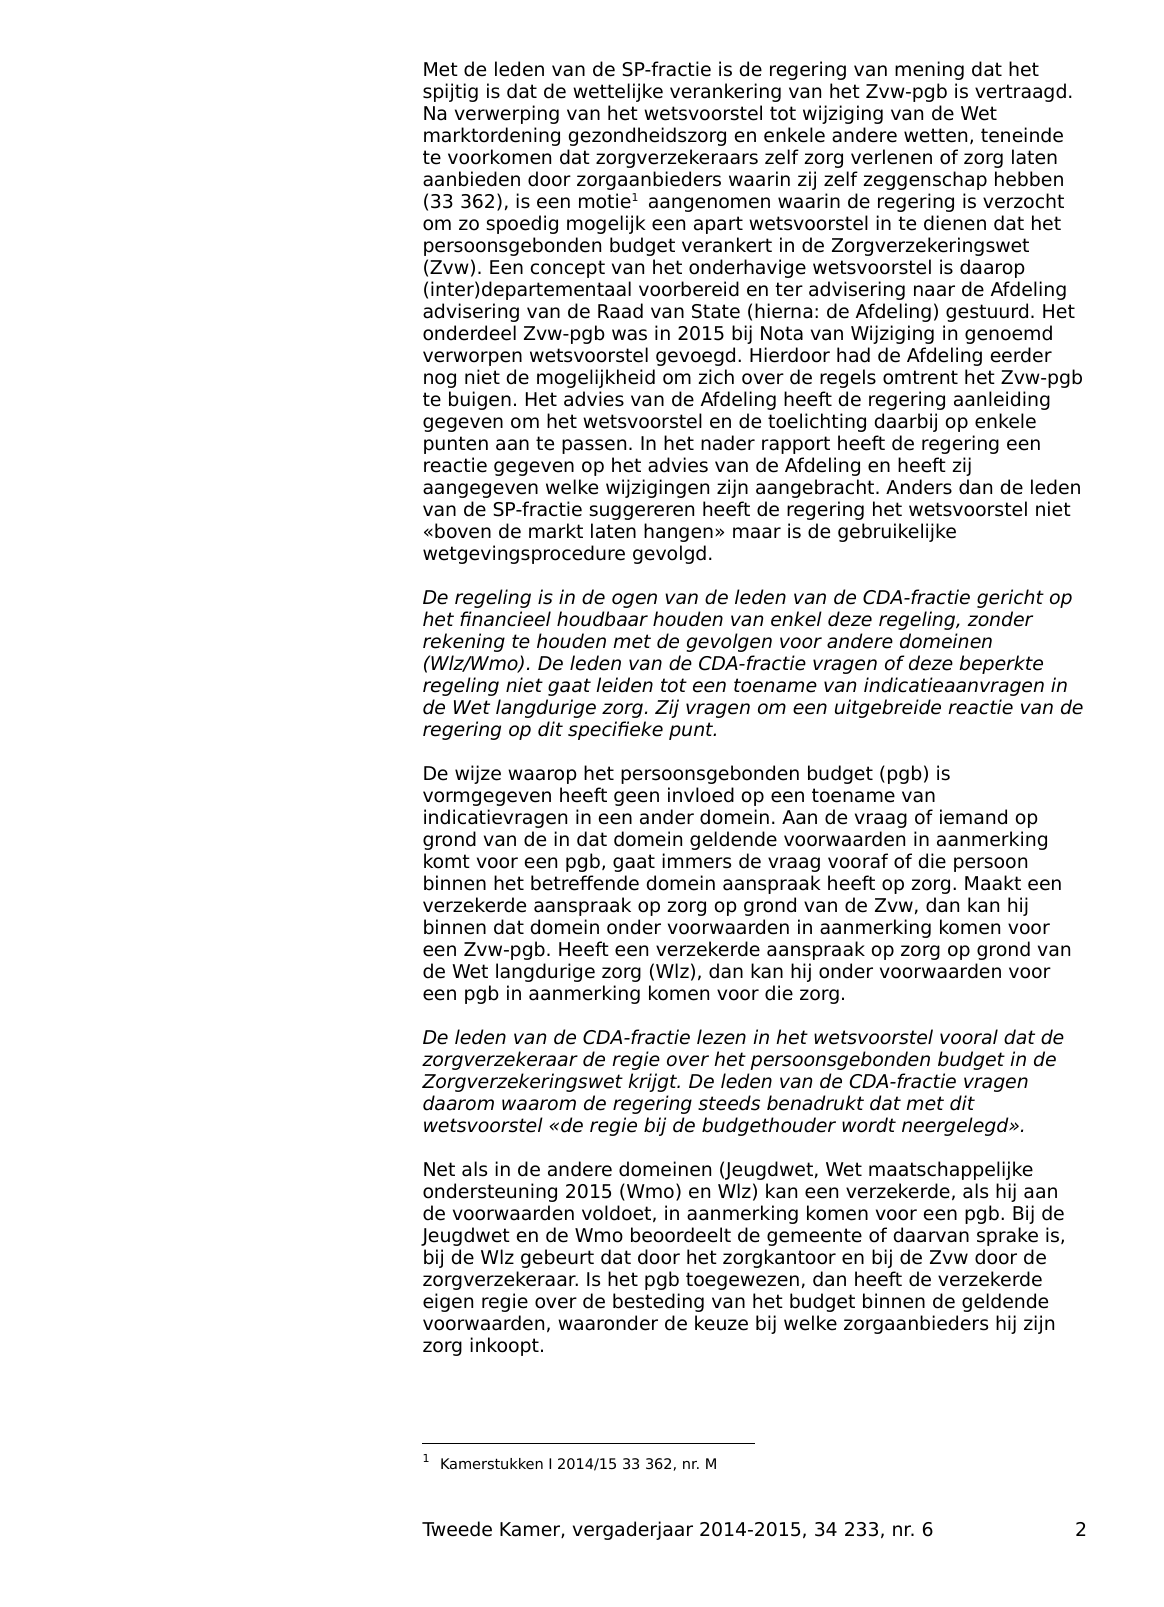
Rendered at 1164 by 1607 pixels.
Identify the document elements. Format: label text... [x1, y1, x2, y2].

text De leden van de CDA-fractie lezen in het wetsvoorstel vooral dat de zorgverzekeraar de regie over het persoonsgebonden budget in de Zorgverzekeringswet krijgt. De leden van de CDA-fractie vragen daarom waarom de regering steeds benadrukt dat met dit wetsvoorstel «de regie bij de budgethouder wordt neergelegd». [422, 1027, 1087, 1137]
text Net als in de andere domeinen (Jeugdwet, Wet maatschappelijke ondersteuning 2015 (Wmo) en Wlz) kan een verzekerde, als hij aan de voorwaarden voldoet, in aanmerking komen voor een pgb. Bij de Jeugdwet en de Wmo beoordeelt de gemeente of daarvan sprake is, bij de Wlz gebeurt dat door het zorgkantoor en bij de Zvw door de zorgverzekeraar. Is het pgb toegewezen, dan heeft de verzekerde eigen regie over de besteding van het budget binnen de geldende voorwaarden, waaronder de keuze bij welke zorgaanbieders hij zijn zorg inkoopt. [422, 1159, 1087, 1357]
text Met de leden van de SP-fractie is de regering van mening dat het spijtig is dat de wettelijke verankering van het Zvw-pgb is vertraagd. Na verwerping van het wetsvoorstel tot wijziging van de Wet marktordening gezondheidszorg en enkele andere wetten, teneinde te voorkomen dat zorgverzekeraars zelf zorg verlenen of zorg laten aanbieden door zorgaanbieders waarin zij zelf zeggenschap hebben (33 362), is een motie aangenomen waarin de regering is verzocht om zo spoedig mogelijk een apart wetsvoorstel in te dienen dat het persoonsgebonden budget verankert in de Zorgverzekeringswet (Zvw). Een concept van het onderhavige wetsvoorstel is daarop (inter)departementaal voorbereid en ter advisering naar de Afdeling advisering van de Raad van State (hierna: de Afdeling) gestuurd. Het onderdeel Zvw-pgb was in 2015 bij Nota van Wijziging in genoemd verworpen wetsvoorstel gevoegd. Hierdoor had de Afdeling eerder nog niet de mogelijkheid om zich over de regels omtrent het Zvw-pgb te buigen. Het advies van de Afdeling heeft de regering aanleiding gegeven om het wetsvoorstel en de toelichting daarbij op enkele punten aan te passen. In het nader rapport heeft de regering een reactie gegeven op het advies van de Afdeling en heeft zij aangegeven welke wijzigingen zijn aangebracht. Anders dan de leden van de SP-fractie suggereren heeft de regering het wetsvoorstel niet «boven de markt laten hangen» maar is de gebruikelijke wetgevingsprocedure gevolgd. [422, 59, 1087, 564]
text De wijze waarop het persoonsgebonden budget (pgb) is vormgegeven heeft geen invloed op een toename van indicatievragen in een ander domein. Aan de vraag of iemand op grond van de in dat domein geldende voorwaarden in aanmerking komt voor een pgb, gaat immers de vraag vooraf of die persoon binnen het betreffende domein aanspraak heeft op zorg. Maakt een verzekerde aanspraak op zorg op grond van de Zvw, dan kan hij binnen dat domein onder voorwaarden in aanmerking komen voor een Zvw-pgb. Heeft een verzekerde aanspraak op zorg op grond van de Wet langdurige zorg (Wlz), dan kan hij onder voorwaarden voor een pgb in aanmerking komen voor die zorg. [422, 763, 1087, 1004]
text Kamerstukken I 2014/15 33 362, nr. M [422, 1452, 1087, 1474]
text De regeling is in de ogen van de leden van de CDA-fractie gericht op het financieel houdbaar houden van enkel deze regeling, zonder rekening te houden met de gevolgen voor andere domeinen (Wlz/Wmo). De leden van de CDA-fractie vragen of deze beperkte regeling niet gaat leiden tot een toename van indicatieaanvragen in de Wet langdurige zorg. Zij vragen om een uitgebreide reactie van de regering op dit specifieke punt. [422, 587, 1087, 741]
